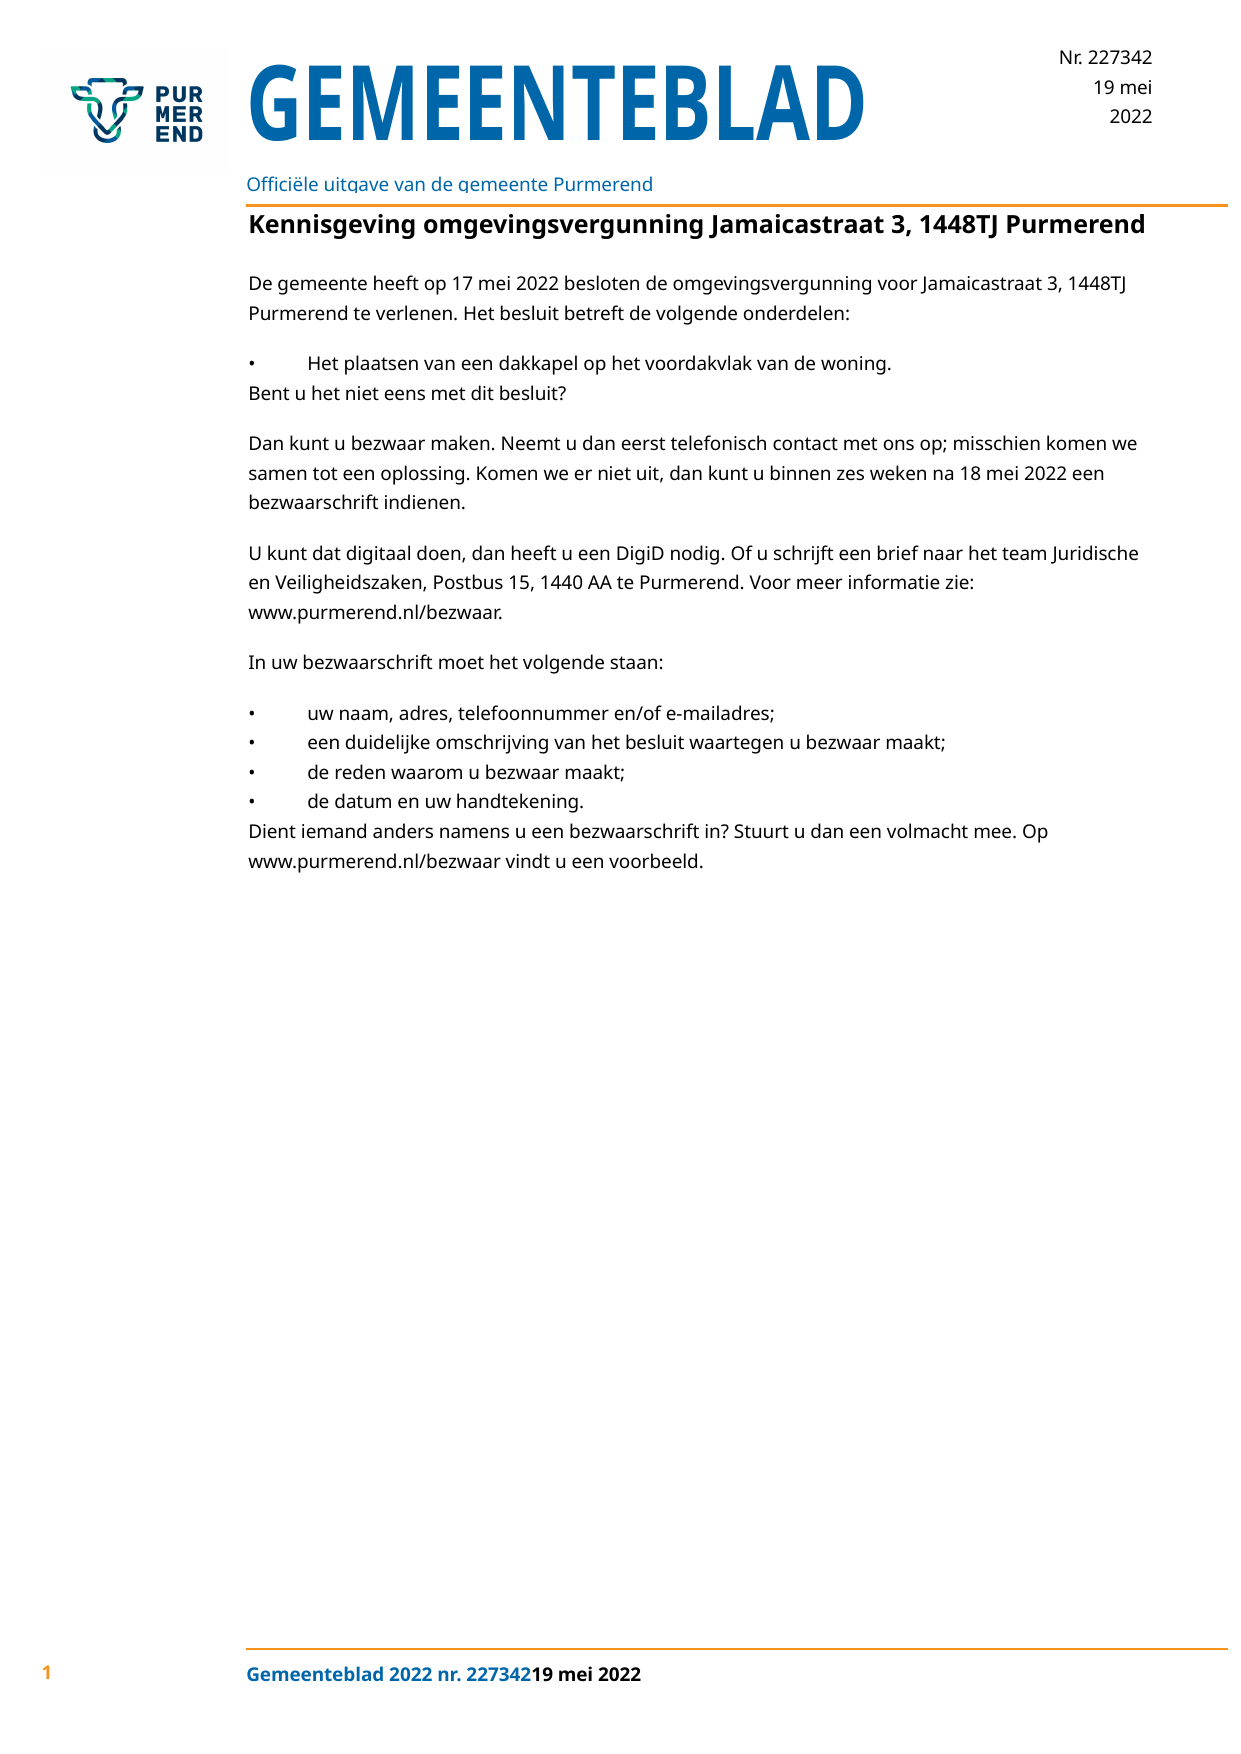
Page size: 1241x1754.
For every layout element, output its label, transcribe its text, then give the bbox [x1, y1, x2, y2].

text U kunt dat digitaal doen, dan heeft u een DigiD nodig. Of u schrijft een brief naar het team Juridische en Veiligheidszaken, Postbus 15, 1440 AA te Purmerend. Voor meer informatie zie: www.purmerend.nl/bezwaar. [248, 540, 1152, 625]
text Dient iemand anders namens u een bezwaarschrift in? Stuurt u dan een volmacht mee. Op www.purmerend.nl/bezwaar vindt u een voorbeeld. [248, 818, 1152, 873]
text Kennisgeving omgevingsvergunning Jamaicastraat 3, 1448TJ Purmerend [248, 207, 1152, 241]
list Het plaatsen van een dakkapel op het voordakvlak van de woning. [248, 350, 1152, 376]
picture [41, 47, 231, 172]
text Dan kunt u bezwaar maken. Neemt u dan eerst telefonisch contact met ons op; misschien komen we samen tot een oplossing. Komen we er niet uit, dan kunt u binnen zes weken na 18 mei 2022 een bezwaarschrift indienen. [248, 430, 1152, 515]
list de reden waarom u bezwaar maakt; [248, 759, 1152, 785]
list de datum en uw handtekening. [248, 789, 1152, 814]
text In uw bezwaarschrift moet het volgende staan: [248, 649, 1152, 675]
list uw naam, adres, telefoonnummer en/of e-mailadres; [248, 700, 1152, 726]
list een duidelijke omschrijving van het besluit waartegen u bezwaar maakt; [248, 729, 1152, 755]
text De gemeente heeft op 17 mei 2022 besloten de omgevingsvergunning voor Jamaicastraat 3, 1448TJ Purmerend te verlenen. Het besluit betreft de volgende onderdelen: [248, 270, 1152, 326]
text Bent u het niet eens met dit besluit? [248, 380, 1152, 406]
